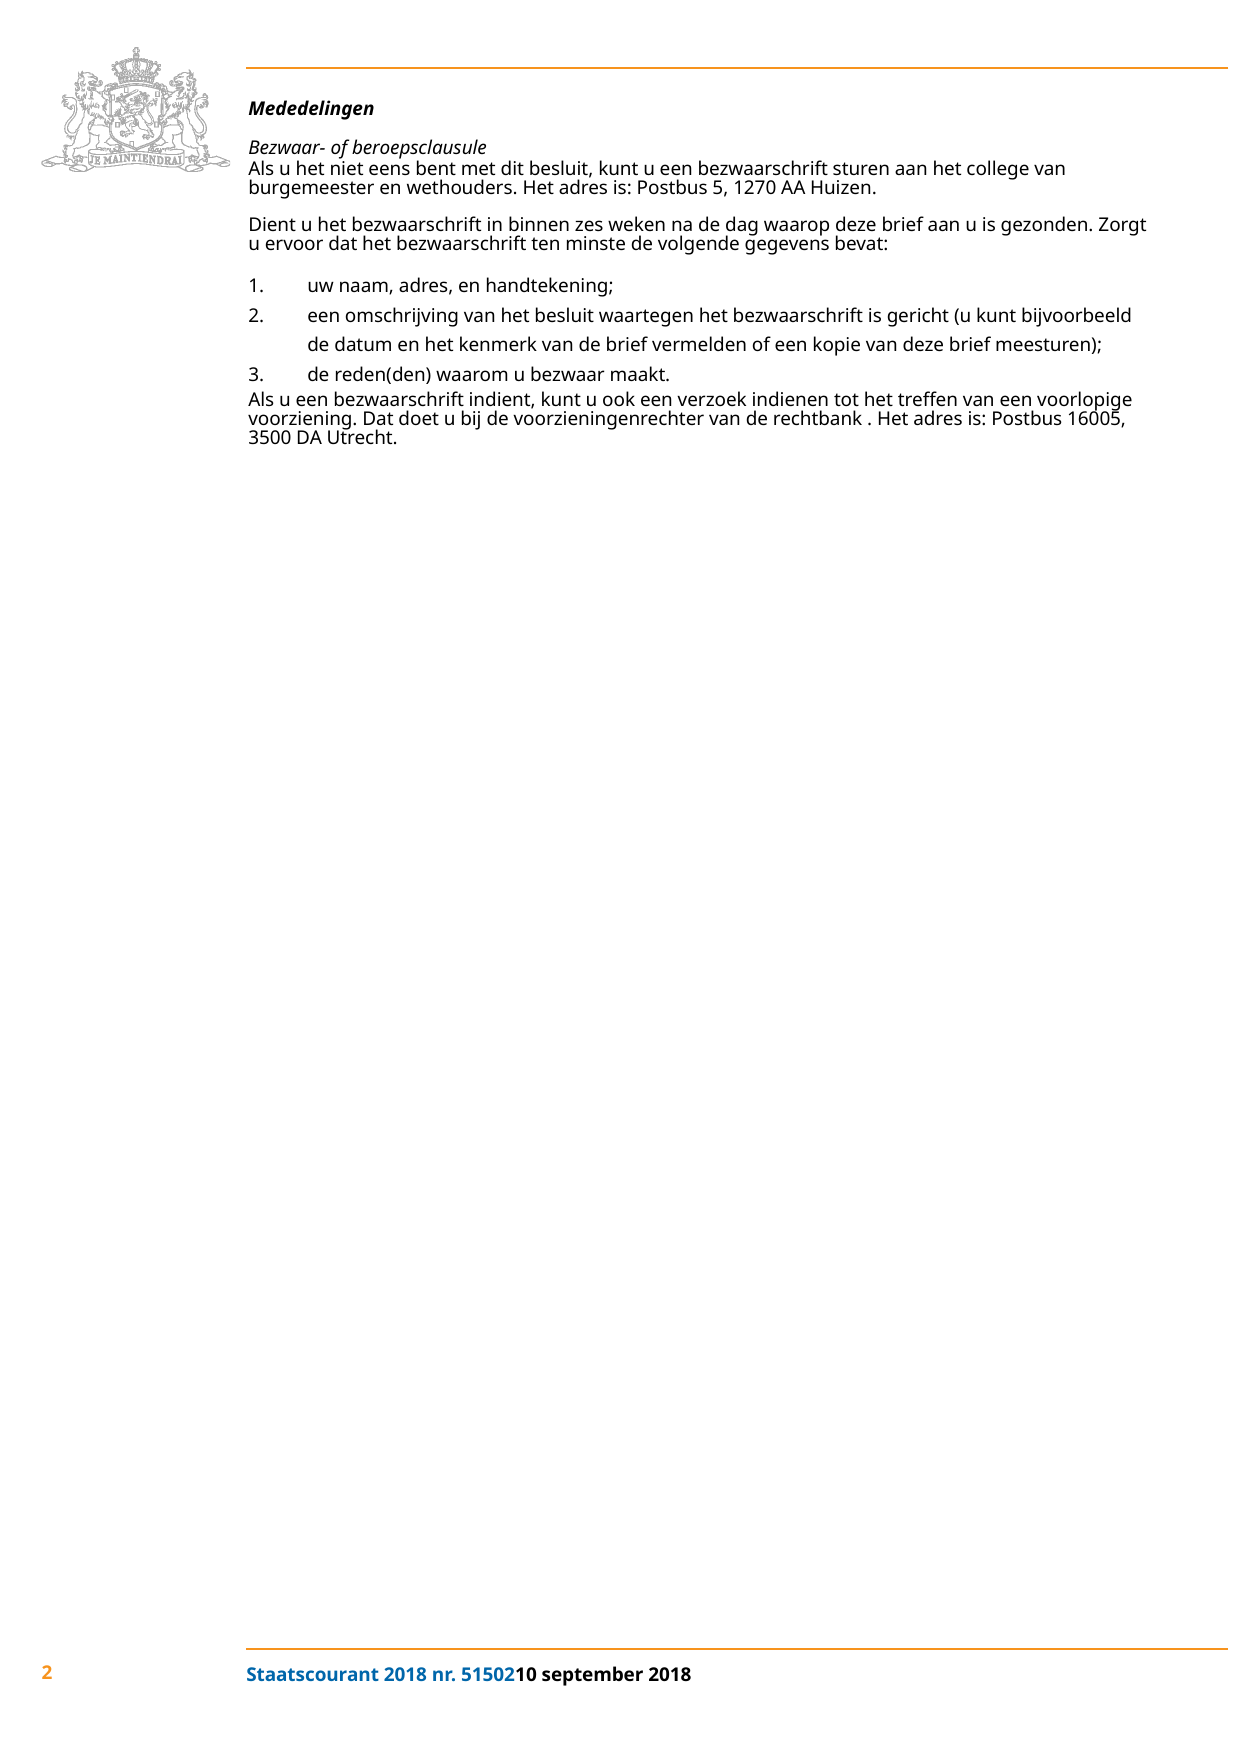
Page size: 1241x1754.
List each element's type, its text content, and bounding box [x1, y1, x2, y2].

text Dient u het bezwaarschrift in binnen zes weken na de dag waarop deze brief aan u is gezonden. Zorgt u ervoor dat het bezwaarschrift ten minste de volgende gegevens bevat: [248, 216, 1152, 254]
list uw naam, adres, en handtekening; [248, 272, 1152, 298]
text Als u een bezwaarschrift indient, kunt u ook een verzoek indienen tot het treffen van een voorlopige voorziening. Dat doet u bij de voorzieningenrechter van de rechtbank . Het adres is: Postbus 16005, 3500 DA Utrecht. [248, 391, 1152, 448]
picture [41, 47, 231, 172]
text Bezwaar- of beroepsclausule [248, 134, 1152, 160]
text Als u het niet eens bent met dit besluit, kunt u een bezwaarschrift sturen aan het college van burgemeester en wethouders. Het adres is: Postbus 5, 1270 AA Huizen. [248, 160, 1152, 198]
text Mededelingen [248, 95, 1152, 121]
list een omschrijving van het besluit waartegen het bezwaarschrift is gericht (u kunt bijvoorbeeld de datum en het kenmerk van de brief vermelden of een kopie van deze brief meesturen); [248, 302, 1152, 357]
list de reden(den) waarom u bezwaar maakt. [248, 361, 1152, 387]
